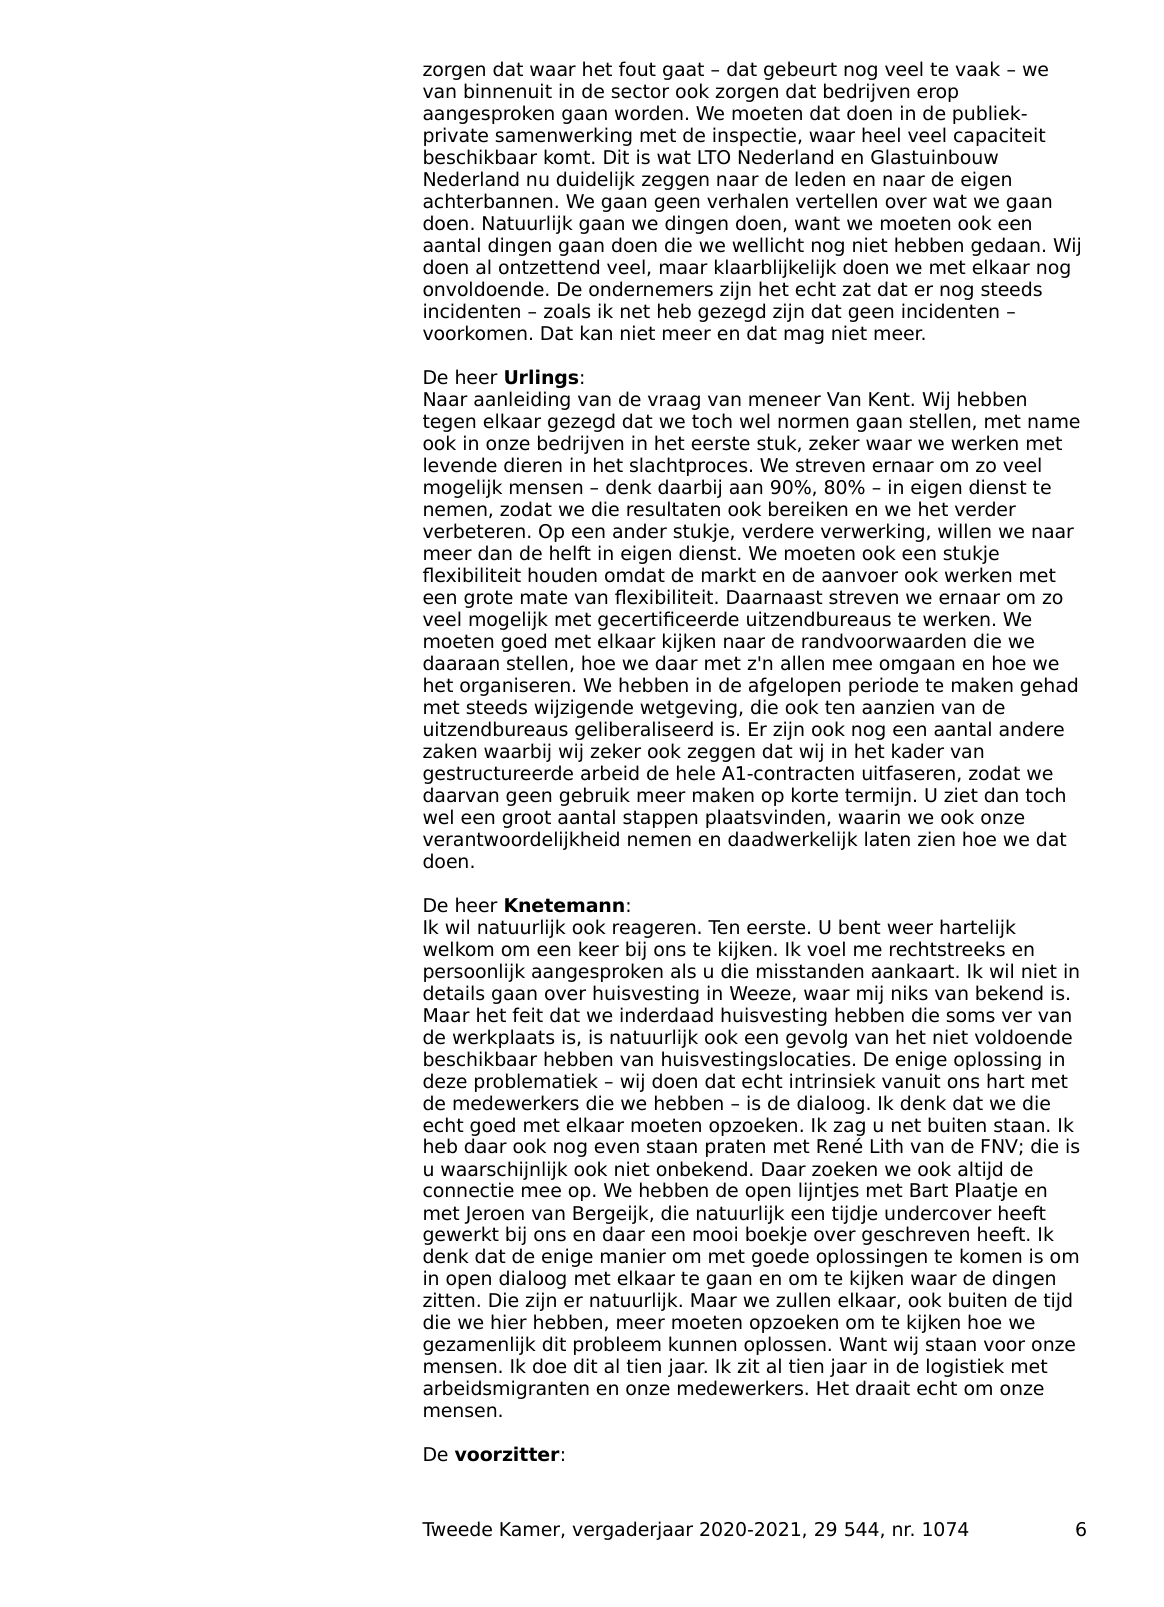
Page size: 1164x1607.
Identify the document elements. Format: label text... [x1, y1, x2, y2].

text Ik wil natuurlijk ook reageren. Ten eerste. U bent weer hartelijk welkom om een keer bij ons te kijken. Ik voel me rechtstreeks en persoonlijk aangesproken als u die misstanden aankaart. Ik wil niet in details gaan over huisvesting in Weeze, waar mij niks van bekend is. Maar het feit dat we inderdaad huisvesting hebben die soms ver van de werkplaats is, is natuurlijk ook een gevolg van het niet voldoende beschikbaar hebben van huisvestingslocaties. De enige oplossing in deze problematiek – wij doen dat echt intrinsiek vanuit ons hart met de medewerkers die we hebben – is de dialoog. Ik denk dat we die echt goed met elkaar moeten opzoeken. Ik zag u net buiten staan. Ik heb daar ook nog even staan praten met René Lith van de FNV; die is u waarschijnlijk ook niet onbekend. Daar zoeken we ook altijd de connectie mee op. We hebben de open lijntjes met Bart Plaatje en met Jeroen van Bergeijk, die natuurlijk een tijdje undercover heeft gewerkt bij ons en daar een mooi boekje over geschreven heeft. Ik denk dat de enige manier om met goede oplossingen te komen is om in open dialoog met elkaar te gaan en om te kijken waar de dingen zitten. Die zijn er natuurlijk. Maar we zullen elkaar, ook buiten de tijd die we hier hebben, meer moeten opzoeken om te kijken hoe we gezamenlijk dit probleem kunnen oplossen. Want wij staan voor onze mensen. Ik doe dit al tien jaar. Ik zit al tien jaar in de logistiek met arbeidsmigranten en onze medewerkers. Het draait echt om onze mensen. [422, 917, 1087, 1422]
text De heer Knetemann: [422, 895, 1087, 917]
text De heer Urlings: [422, 367, 1087, 389]
text Naar aanleiding van de vraag van meneer Van Kent. Wij hebben tegen elkaar gezegd dat we toch wel normen gaan stellen, met name ook in onze bedrijven in het eerste stuk, zeker waar we werken met levende dieren in het slachtproces. We streven ernaar om zo veel mogelijk mensen – denk daarbij aan 90%, 80% – in eigen dienst te nemen, zodat we die resultaten ook bereiken en we het verder verbeteren. Op een ander stukje, verdere verwerking, willen we naar meer dan de helft in eigen dienst. We moeten ook een stukje flexibiliteit houden omdat de markt en de aanvoer ook werken met een grote mate van flexibiliteit. Daarnaast streven we ernaar om zo veel mogelijk met gecertificeerde uitzendbureaus te werken. We moeten goed met elkaar kijken naar de randvoorwaarden die we daaraan stellen, hoe we daar met z'n allen mee omgaan en hoe we het organiseren. We hebben in de afgelopen periode te maken gehad met steeds wijzigende wetgeving, die ook ten aanzien van de uitzendbureaus geliberaliseerd is. Er zijn ook nog een aantal andere zaken waarbij wij zeker ook zeggen dat wij in het kader van gestructureerde arbeid de hele A1-contracten uitfaseren, zodat we daarvan geen gebruik meer maken op korte termijn. U ziet dan toch wel een groot aantal stappen plaatsvinden, waarin we ook onze verantwoordelijkheid nemen en daadwerkelijk laten zien hoe we dat doen. [422, 389, 1087, 872]
text zorgen dat waar het fout gaat – dat gebeurt nog veel te vaak – we van binnenuit in de sector ook zorgen dat bedrijven erop aangesproken gaan worden. We moeten dat doen in de publiek-private samenwerking met de inspectie, waar heel veel capaciteit beschikbaar komt. Dit is wat LTO Nederland en Glastuinbouw Nederland nu duidelijk zeggen naar de leden en naar de eigen achterbannen. We gaan geen verhalen vertellen over wat we gaan doen. Natuurlijk gaan we dingen doen, want we moeten ook een aantal dingen gaan doen die we wellicht nog niet hebben gedaan. Wij doen al ontzettend veel, maar klaarblijkelijk doen we met elkaar nog onvoldoende. De ondernemers zijn het echt zat dat er nog steeds incidenten – zoals ik net heb gezegd zijn dat geen incidenten – voorkomen. Dat kan niet meer en dat mag niet meer. [422, 59, 1087, 345]
text De voorzitter: [422, 1444, 1087, 1466]
